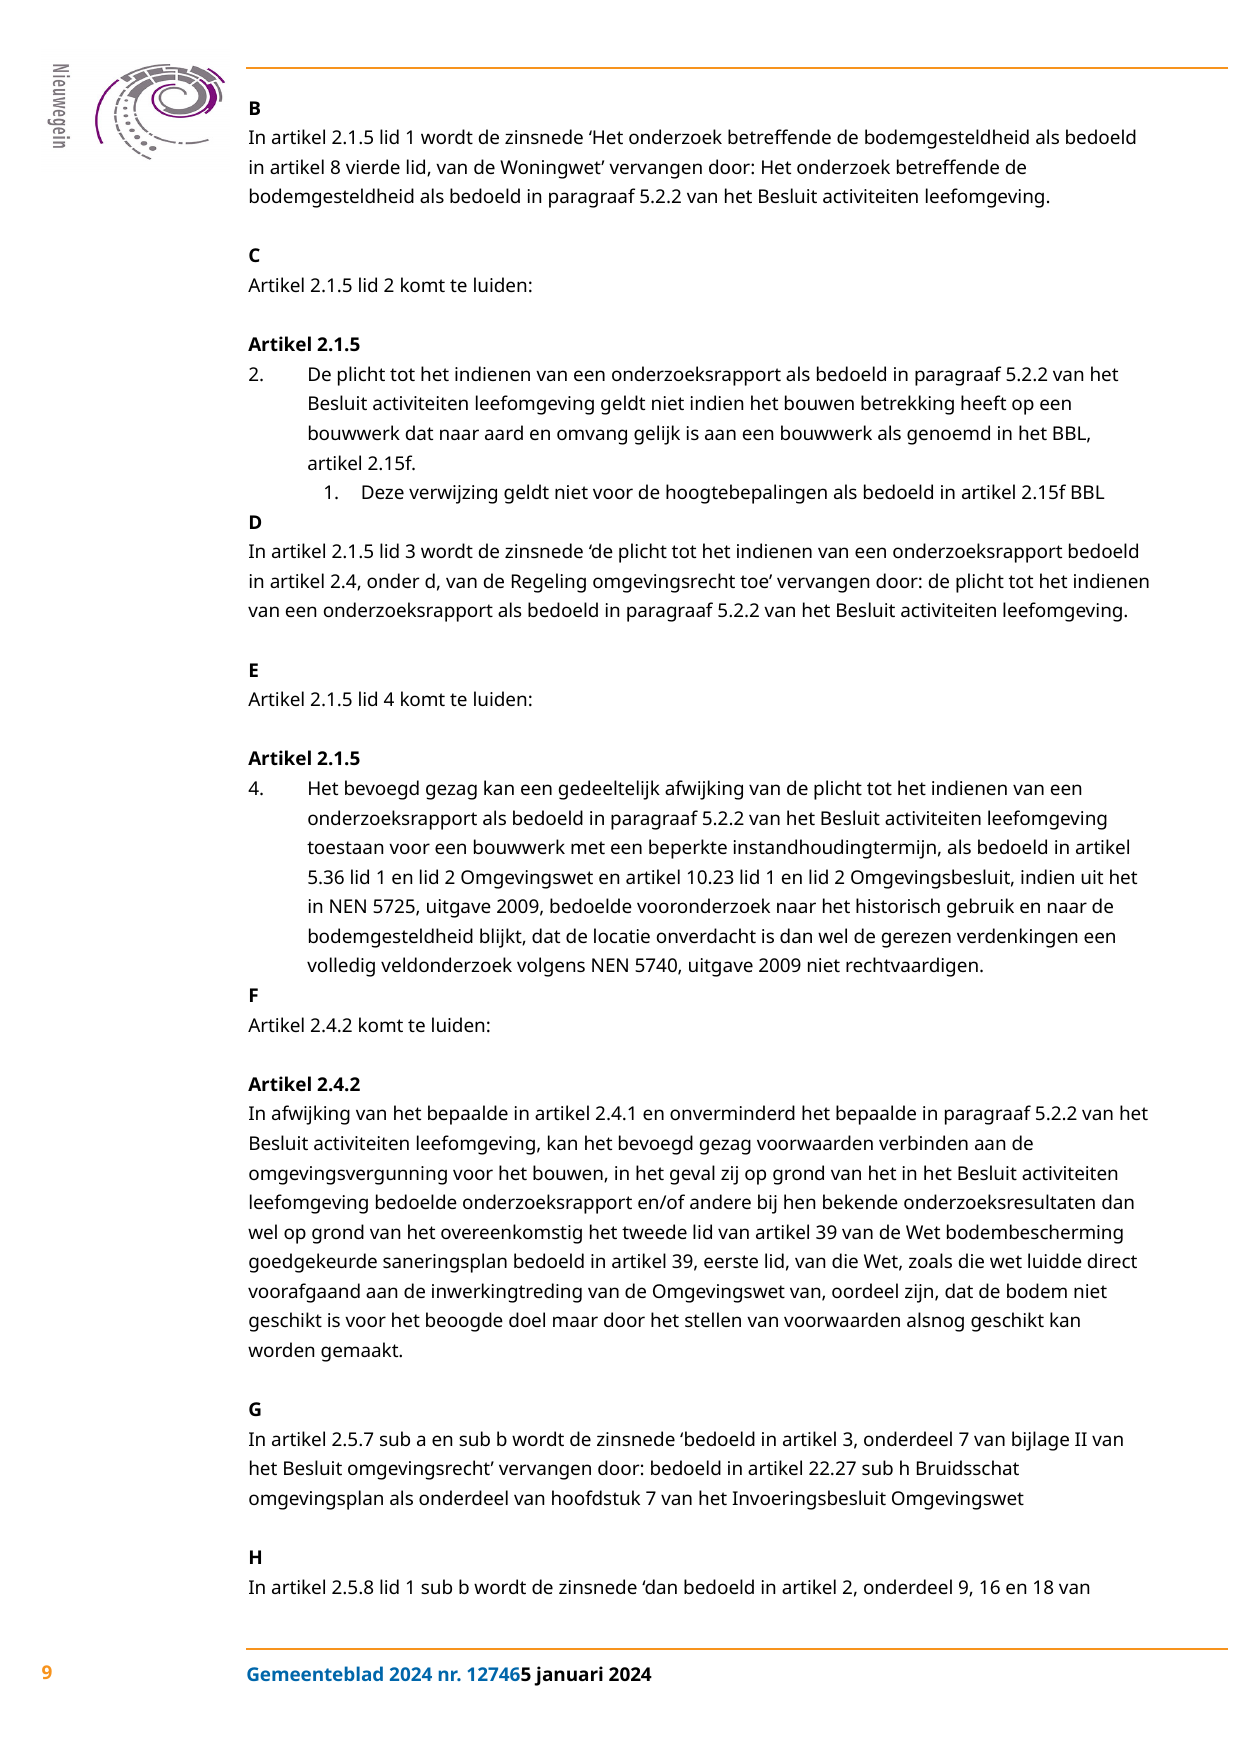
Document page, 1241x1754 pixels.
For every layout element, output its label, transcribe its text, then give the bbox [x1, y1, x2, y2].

list Deze verwijzing geldt niet voor de hoogtebepalingen als bedoeld in artikel 2.15f BBL [323, 479, 1152, 505]
text B [248, 95, 1152, 121]
text Artikel 2.1.5 [248, 331, 1152, 357]
text C [248, 243, 1152, 268]
list De plicht tot het indienen van een onderzoeksrapport als bedoeld in paragraaf 5.2.2 van het Besluit activiteiten leefomgeving geldt niet indien het bouwen betrekking heeft op een bouwwerk dat naar aard en omvang gelijk is aan een bouwwerk als genoemd in het BBL, artikel 2.15f. [248, 361, 1152, 476]
text In artikel 2.5.7 sub a en sub b wordt de zinsnede ‘bedoeld in artikel 3, onderdeel 7 van bijlage II van het Besluit omgevingsrecht’ vervangen door: bedoeld in artikel 22.27 sub h Bruidsschat omgevingsplan als onderdeel van hoofdstuk 7 van het Invoeringsbesluit Omgevingswet [248, 1426, 1152, 1511]
text G [248, 1396, 1152, 1422]
picture [41, 47, 231, 172]
text Artikel 2.1.5 lid 4 komt te luiden: [248, 686, 1152, 712]
text F [248, 982, 1152, 1008]
text Artikel 2.1.5 lid 2 komt te luiden: [248, 272, 1152, 298]
text In artikel 2.5.8 lid 1 sub b wordt de zinsnede ‘dan bedoeld in artikel 2, onderdeel 9, 16 en 18 van [248, 1574, 1152, 1600]
text Artikel 2.4.2 komt te luiden: [248, 1012, 1152, 1038]
text In artikel 2.1.5 lid 1 wordt de zinsnede ‘Het onderzoek betreffende de bodemgesteldheid als bedoeld in artikel 8 vierde lid, van de Woningwet’ vervangen door: Het onderzoek betreffende de bodemgesteldheid als bedoeld in paragraaf 5.2.2 van het Besluit activiteiten leefomgeving. [248, 124, 1152, 209]
text Artikel 2.1.5 [248, 746, 1152, 771]
text In afwijking van het bepaalde in artikel 2.4.1 en onverminderd het bepaalde in paragraaf 5.2.2 van het Besluit activiteiten leefomgeving, kan het bevoegd gezag voorwaarden verbinden aan de omgevingsvergunning voor het bouwen, in het geval zij op grond van het in het Besluit activiteiten leefomgeving bedoelde onderzoeksrapport en/of andere bij hen bekende onderzoeksresultaten dan wel op grond van het overeenkomstig het tweede lid van artikel 39 van de Wet bodembescherming goedgekeurde saneringsplan bedoeld in artikel 39, eerste lid, van die Wet, zoals die wet luidde direct voorafgaand aan de inwerkingtreding van de Omgevingswet van, oordeel zijn, dat de bodem niet geschikt is voor het beoogde doel maar door het stellen van voorwaarden alsnog geschikt kan worden gemaakt. [248, 1101, 1152, 1363]
text E [248, 657, 1152, 683]
text In artikel 2.1.5 lid 3 wordt de zinsnede ‘de plicht tot het indienen van een onderzoeksrapport bedoeld in artikel 2.4, onder d, van de Regeling omgevingsrecht toe’ vervangen door: de plicht tot het indienen van een onderzoeksrapport als bedoeld in paragraaf 5.2.2 van het Besluit activiteiten leefomgeving. [248, 538, 1152, 623]
text H [248, 1544, 1152, 1570]
text Artikel 2.4.2 [248, 1071, 1152, 1097]
list Het bevoegd gezag kan een gedeeltelijk afwijking van de plicht tot het indienen van een onderzoeksrapport als bedoeld in paragraaf 5.2.2 van het Besluit activiteiten leefomgeving toestaan voor een bouwwerk met een beperkte instandhoudingtermijn, als bedoeld in artikel 5.36 lid 1 en lid 2 Omgevingswet en artikel 10.23 lid 1 en lid 2 Omgevingsbesluit, indien uit het in NEN 5725, uitgave 2009, bedoelde vooronderzoek naar het historisch gebruik en naar de bodemgesteldheid blijkt, dat de locatie onverdacht is dan wel de gerezen verdenkingen een volledig veldonderzoek volgens NEN 5740, uitgave 2009 niet rechtvaardigen. [248, 775, 1152, 978]
text D [248, 509, 1152, 535]
